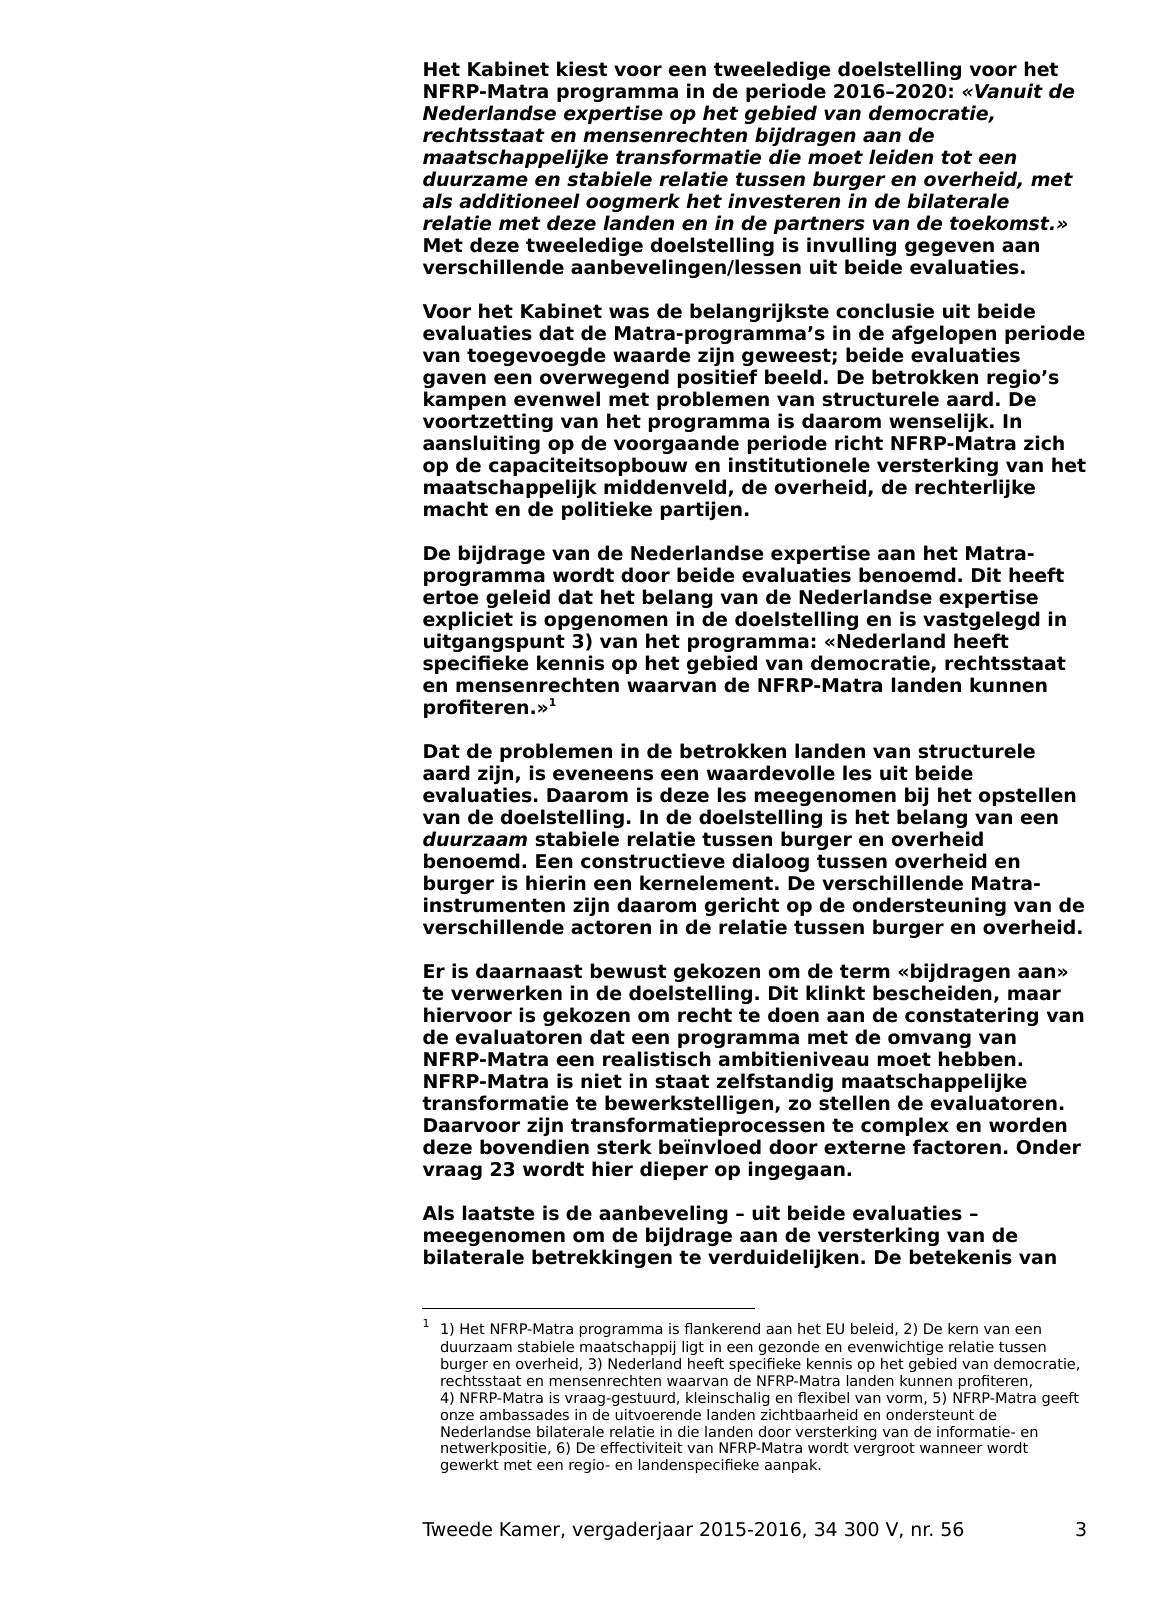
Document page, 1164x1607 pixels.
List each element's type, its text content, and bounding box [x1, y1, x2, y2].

text Als laatste is de aanbeveling – uit beide evaluaties – meegenomen om de bijdrage aan de versterking van de bilaterale betrekkingen te verduidelijken. De betekenis van [422, 1203, 1087, 1269]
text Het Kabinet kiest voor een tweeledige doelstelling voor het NFRP-Matra programma in de periode 2016–2020: «Vanuit de Nederlandse expertise op het gebied van democratie, rechtsstaat en mensenrechten bijdragen aan de maatschappelijke transformatie die moet leiden tot een duurzame en stabiele relatie tussen burger en overheid, met als additioneel oogmerk het investeren in de bilaterale relatie met deze landen en in de partners van de toekomst.» Met deze tweeledige doelstelling is invulling gegeven aan verschillende aanbevelingen/lessen uit beide evaluaties. [422, 59, 1087, 279]
text 1) Het NFRP-Matra programma is flankerend aan het EU beleid, 2) De kern van een duurzaam stabiele maatschappij ligt in een gezonde en evenwichtige relatie tussen burger en overheid, 3) Nederland heeft specifieke kennis op het gebied van democratie, rechtsstaat en mensenrechten waarvan de NFRP-Matra landen kunnen profiteren, 4) NFRP-Matra is vraag-gestuurd, kleinschalig en flexibel van vorm, 5) NFRP-Matra geeft onze ambassades in de uitvoerende landen zichtbaarheid en ondersteunt de Nederlandse bilaterale relatie in die landen door versterking van de informatie- en netwerkpositie, 6) De effectiviteit van NFRP-Matra wordt vergroot wanneer wordt gewerkt met een regio- en landenspecifieke aanpak. [422, 1317, 1087, 1474]
text Dat de problemen in de betrokken landen van structurele aard zijn, is eveneens een waardevolle les uit beide evaluaties. Daarom is deze les meegenomen bij het opstellen van de doelstelling. In de doelstelling is het belang van een duurzaam stabiele relatie tussen burger en overheid benoemd. Een constructieve dialoog tussen overheid en burger is hierin een kernelement. De verschillende Matra-instrumenten zijn daarom gericht op de ondersteuning van de verschillende actoren in de relatie tussen burger en overheid. [422, 741, 1087, 939]
text De bijdrage van de Nederlandse expertise aan het Matra-programma wordt door beide evaluaties benoemd. Dit heeft ertoe geleid dat het belang van de Nederlandse expertise expliciet is opgenomen in de doelstelling en is vastgelegd in uitgangspunt 3) van het programma: «Nederland heeft specifieke kennis op het gebied van democratie, rechtsstaat en mensenrechten waarvan de NFRP-Matra landen kunnen profiteren.» [422, 543, 1087, 719]
text Er is daarnaast bewust gekozen om de term «bijdragen aan» te verwerken in de doelstelling. Dit klinkt bescheiden, maar hiervoor is gekozen om recht te doen aan de constatering van de evaluatoren dat een programma met de omvang van NFRP-Matra een realistisch ambitieniveau moet hebben. NFRP-Matra is niet in staat zelfstandig maatschappelijke transformatie te bewerkstelligen, zo stellen de evaluatoren. Daarvoor zijn transformatieprocessen te complex en worden deze bovendien sterk beïnvloed door externe factoren. Onder vraag 23 wordt hier dieper op ingegaan. [422, 961, 1087, 1181]
text Voor het Kabinet was de belangrijkste conclusie uit beide evaluaties dat de Matra-programma’s in de afgelopen periode van toegevoegde waarde zijn geweest; beide evaluaties gaven een overwegend positief beeld. De betrokken regio’s kampen evenwel met problemen van structurele aard. De voortzetting van het programma is daarom wenselijk. In aansluiting op de voorgaande periode richt NFRP-Matra zich op de capaciteitsopbouw en institutionele versterking van het maatschappelijk middenveld, de overheid, de rechterlijke macht en de politieke partijen. [422, 301, 1087, 521]
